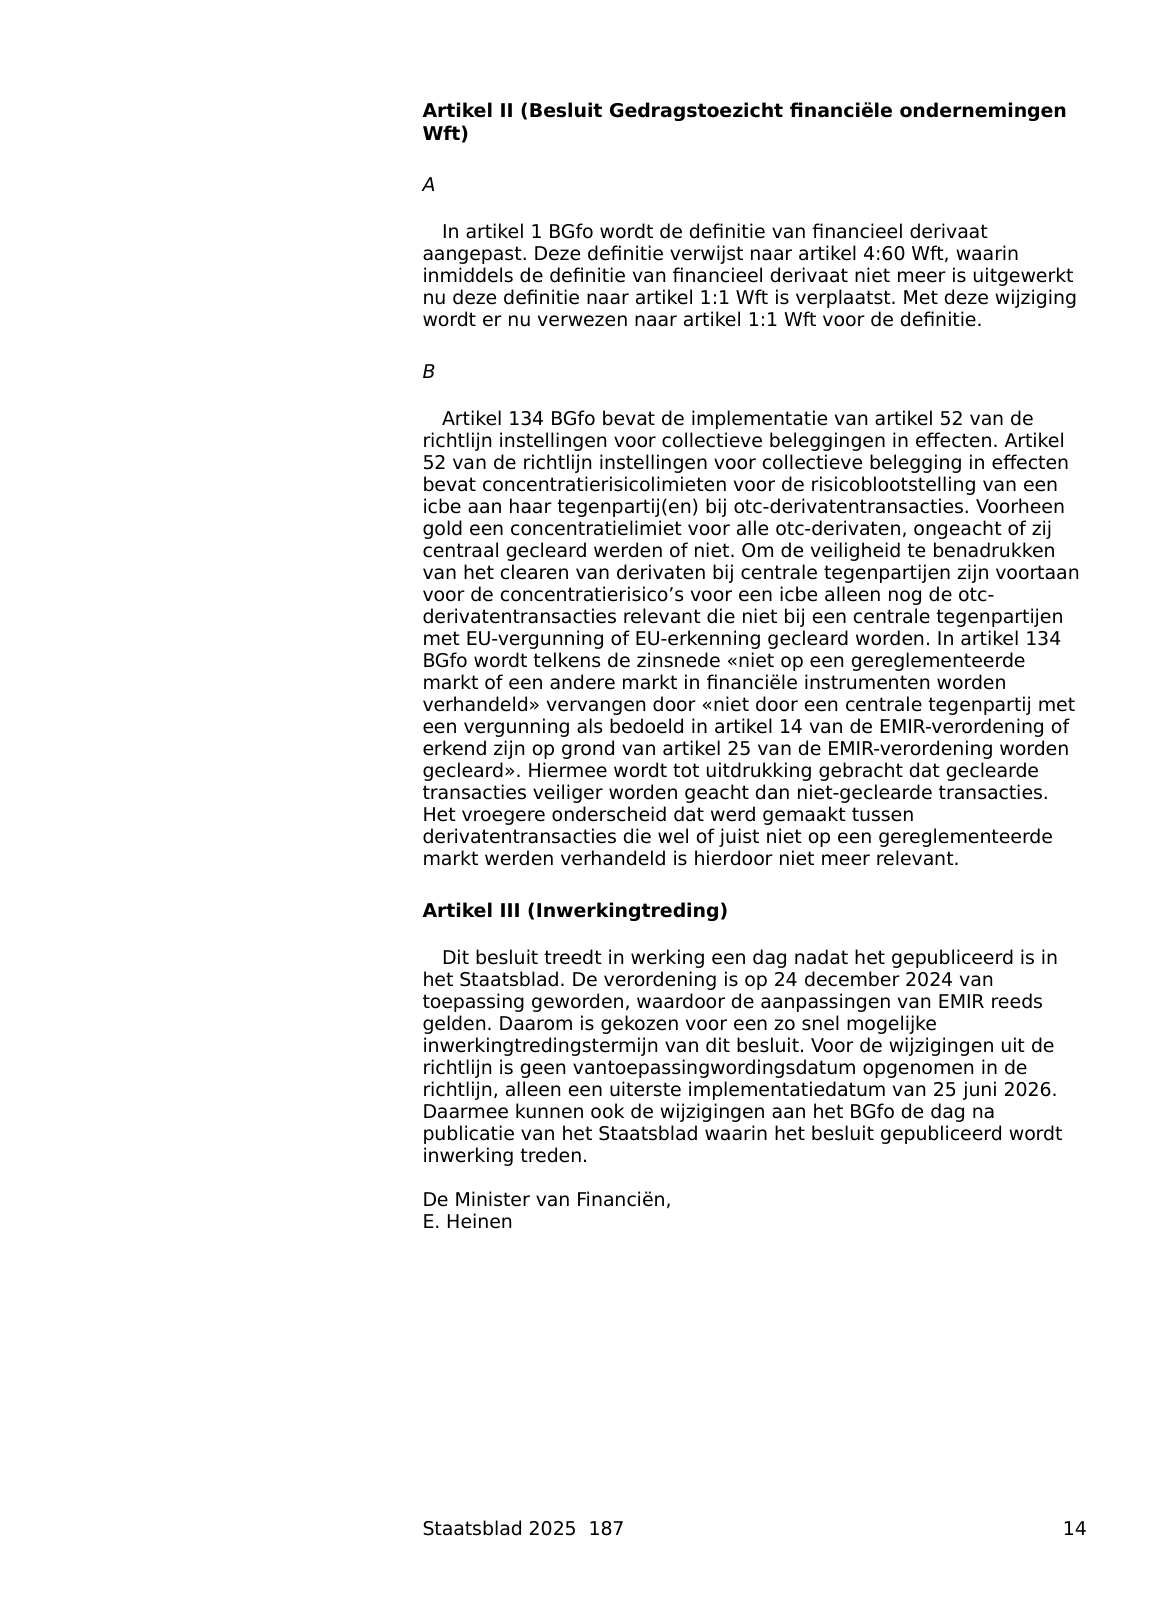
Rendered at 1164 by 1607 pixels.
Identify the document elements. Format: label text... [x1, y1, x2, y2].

subtitle Artikel III (Inwerkingtreding) [422, 900, 1087, 922]
subtitle Artikel II (Besluit Gedragstoezicht financiële ondernemingen Wft) [422, 100, 1087, 144]
subtitle A [422, 174, 1087, 196]
subtitle B [422, 361, 1087, 383]
text Artikel 134 BGfo bevat de implementatie van artikel 52 van de richtlijn instellingen voor collectieve beleggingen in effecten. Artikel 52 van de richtlijn instellingen voor collectieve belegging in effecten bevat concentratierisicolimieten voor de risicoblootstelling van een icbe aan haar tegenpartij(en) bij otc-derivatentransacties. Voorheen gold een concentratielimiet voor alle otc-derivaten, ongeacht of zij centraal gecleard werden of niet. Om de veiligheid te benadrukken van het clearen van derivaten bij centrale tegenpartijen zijn voortaan voor de concentratierisico’s voor een icbe alleen nog de otc-derivatentransacties relevant die niet bij een centrale tegenpartijen met EU-vergunning of EU-erkenning gecleard worden. In artikel 134 BGfo wordt telkens de zinsnede «niet op een gereglementeerde markt of een andere markt in financiële instrumenten worden verhandeld» vervangen door «niet door een centrale tegenpartij met een vergunning als bedoeld in artikel 14 van de EMIR-verordening of erkend zijn op grond van artikel 25 van de EMIR-verordening worden gecleard». Hiermee wordt tot uitdrukking gebracht dat geclearde transacties veiliger worden geacht dan niet-geclearde transacties. Het vroegere onderscheid dat werd gemaakt tussen derivatentransacties die wel of juist niet op een gereglementeerde markt werden verhandeld is hierdoor niet meer relevant. [422, 408, 1087, 870]
text De Minister van Financiën, E. Heinen [422, 1189, 1087, 1233]
text Dit besluit treedt in werking een dag nadat het gepubliceerd is in het Staatsblad. De verordening is op 24 december 2024 van toepassing geworden, waardoor de aanpassingen van EMIR reeds gelden. Daarom is gekozen voor een zo snel mogelijke inwerkingtredingstermijn van dit besluit. Voor de wijzigingen uit de richtlijn is geen vantoepassingwordingsdatum opgenomen in de richtlijn, alleen een uiterste implementatiedatum van 25 juni 2026. Daarmee kunnen ook de wijzigingen aan het BGfo de dag na publicatie van het Staatsblad waarin het besluit gepubliceerd wordt inwerking treden. [422, 947, 1087, 1167]
text In artikel 1 BGfo wordt de definitie van financieel derivaat aangepast. Deze definitie verwijst naar artikel 4:60 Wft, waarin inmiddels de definitie van financieel derivaat niet meer is uitgewerkt nu deze definitie naar artikel 1:1 Wft is verplaatst. Met deze wijziging wordt er nu verwezen naar artikel 1:1 Wft voor de definitie. [422, 221, 1087, 331]
